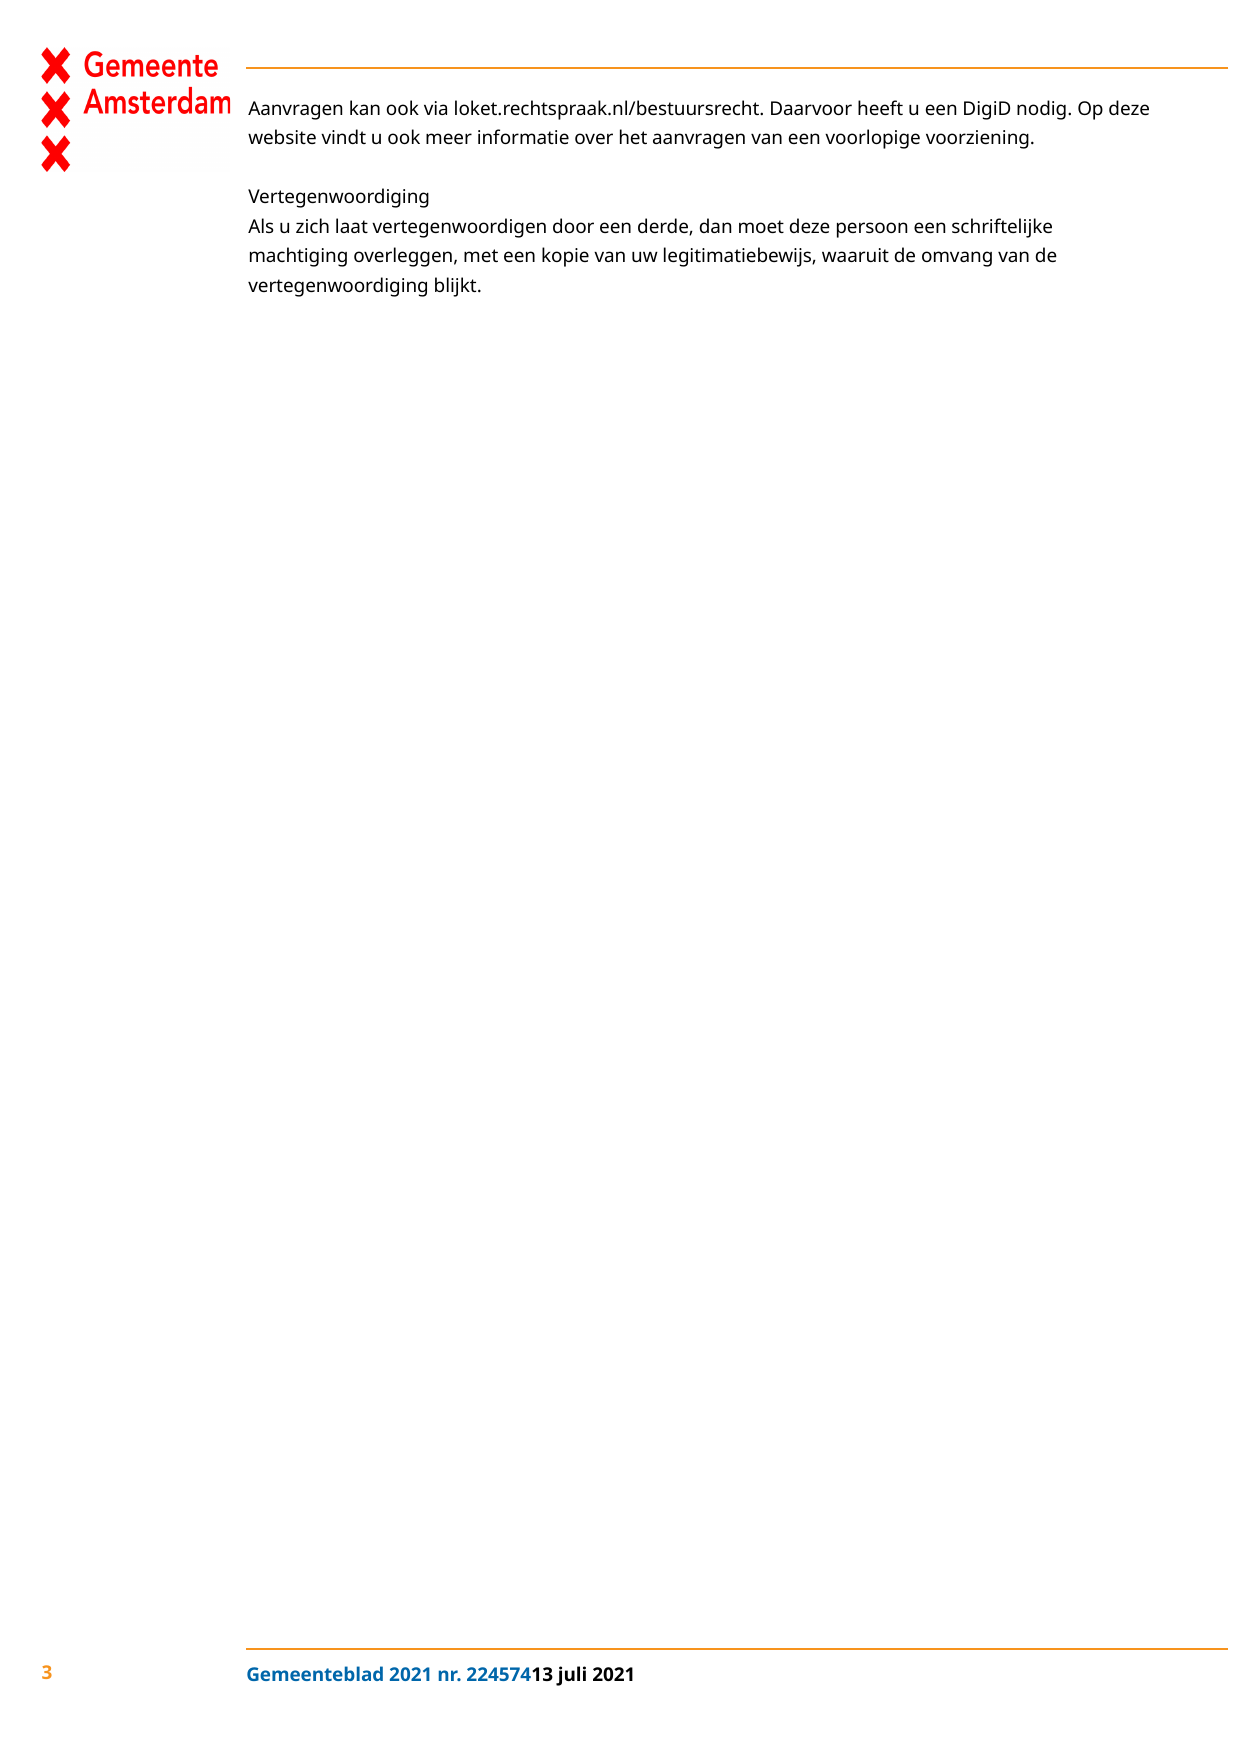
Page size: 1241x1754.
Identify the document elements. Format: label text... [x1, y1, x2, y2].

text Als u zich laat vertegenwoordigen door een derde, dan moet deze persoon een schriftelijke machtiging overleggen, met een kopie van uw legitimatiebewijs, waaruit de omvang van de vertegenwoordiging blijkt. [248, 213, 1152, 298]
text Vertegenwoordiging [248, 183, 1152, 209]
picture [41, 47, 231, 172]
text Aanvragen kan ook via loket.rechtspraak.nl/bestuursrecht. Daarvoor heeft u een DigiD nodig. Op deze website vindt u ook meer informatie over het aanvragen van een voorlopige voorziening. [248, 95, 1152, 150]
